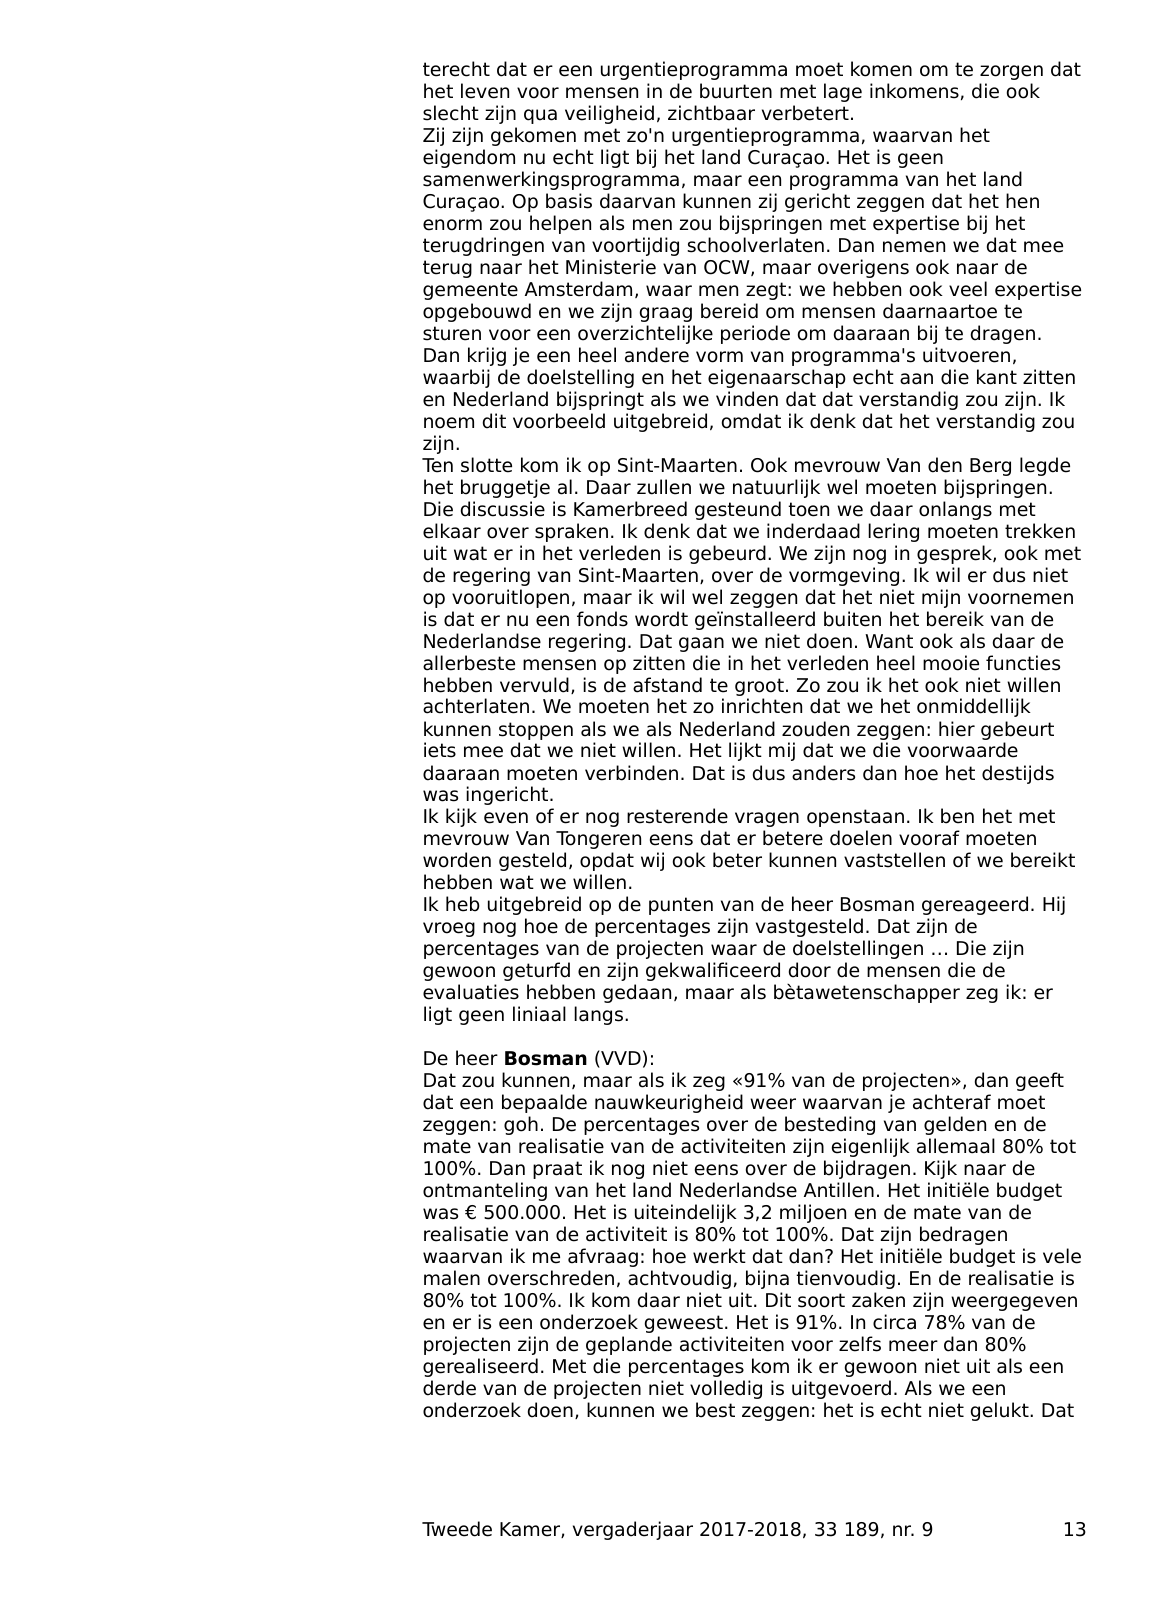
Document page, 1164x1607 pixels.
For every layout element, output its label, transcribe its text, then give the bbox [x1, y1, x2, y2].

text Dat zou kunnen, maar als ik zeg «91% van de projecten», dan geeft dat een bepaalde nauwkeurigheid weer waarvan je achteraf moet zeggen: goh. De percentages over de besteding van gelden en de mate van realisatie van de activiteiten zijn eigenlijk allemaal 80% tot 100%. Dan praat ik nog niet eens over de bijdragen. Kijk naar de ontmanteling van het land Nederlandse Antillen. Het initiële budget was € 500.000. Het is uiteindelijk 3,2 miljoen en de mate van de realisatie van de activiteit is 80% tot 100%. Dat zijn bedragen waarvan ik me afvraag: hoe werkt dat dan? Het initiële budget is vele malen overschreden, achtvoudig, bijna tienvoudig. En de realisatie is 80% tot 100%. Ik kom daar niet uit. Dit soort zaken zijn weergegeven en er is een onderzoek geweest. Het is 91%. In circa 78% van de projecten zijn de geplande activiteiten voor zelfs meer dan 80% gerealiseerd. Met die percentages kom ik er gewoon niet uit als een derde van de projecten niet volledig is uitgevoerd. Als we een onderzoek doen, kunnen we best zeggen: het is echt niet gelukt. Dat [422, 1070, 1087, 1422]
text Ik heb uitgebreid op de punten van de heer Bosman gereageerd. Hij vroeg nog hoe de percentages zijn vastgesteld. Dat zijn de percentages van de projecten waar de doelstellingen … Die zijn gewoon geturfd en zijn gekwalificeerd door de mensen die de evaluaties hebben gedaan, maar als bètawetenschapper zeg ik: er ligt geen liniaal langs. [422, 894, 1087, 1026]
text Ik kijk even of er nog resterende vragen openstaan. Ik ben het met mevrouw Van Tongeren eens dat er betere doelen vooraf moeten worden gesteld, opdat wij ook beter kunnen vaststellen of we bereikt hebben wat we willen. [422, 806, 1087, 894]
text terecht dat er een urgentieprogramma moet komen om te zorgen dat het leven voor mensen in de buurten met lage inkomens, die ook slecht zijn qua veiligheid, zichtbaar verbetert. [422, 59, 1087, 125]
text De heer Bosman (VVD): [422, 1048, 1087, 1070]
text Zij zijn gekomen met zo'n urgentieprogramma, waarvan het eigendom nu echt ligt bij het land Curaçao. Het is geen samenwerkingsprogramma, maar een programma van het land Curaçao. Op basis daarvan kunnen zij gericht zeggen dat het hen enorm zou helpen als men zou bijspringen met expertise bij het terugdringen van voortijdig schoolverlaten. Dan nemen we dat mee terug naar het Ministerie van OCW, maar overigens ook naar de gemeente Amsterdam, waar men zegt: we hebben ook veel expertise opgebouwd en we zijn graag bereid om mensen daarnaartoe te sturen voor een overzichtelijke periode om daaraan bij te dragen. Dan krijg je een heel andere vorm van programma's uitvoeren, waarbij de doelstelling en het eigenaarschap echt aan die kant zitten en Nederland bijspringt als we vinden dat dat verstandig zou zijn. Ik noem dit voorbeeld uitgebreid, omdat ik denk dat het verstandig zou zijn. [422, 125, 1087, 455]
text Ten slotte kom ik op Sint-Maarten. Ook mevrouw Van den Berg legde het bruggetje al. Daar zullen we natuurlijk wel moeten bijspringen. Die discussie is Kamerbreed gesteund toen we daar onlangs met elkaar over spraken. Ik denk dat we inderdaad lering moeten trekken uit wat er in het verleden is gebeurd. We zijn nog in gesprek, ook met de regering van Sint-Maarten, over de vormgeving. Ik wil er dus niet op vooruitlopen, maar ik wil wel zeggen dat het niet mijn voornemen is dat er nu een fonds wordt geïnstalleerd buiten het bereik van de Nederlandse regering. Dat gaan we niet doen. Want ook als daar de allerbeste mensen op zitten die in het verleden heel mooie functies hebben vervuld, is de afstand te groot. Zo zou ik het ook niet willen achterlaten. We moeten het zo inrichten dat we het onmiddellijk kunnen stoppen als we als Nederland zouden zeggen: hier gebeurt iets mee dat we niet willen. Het lijkt mij dat we die voorwaarde daaraan moeten verbinden. Dat is dus anders dan hoe het destijds was ingericht. [422, 455, 1087, 806]
